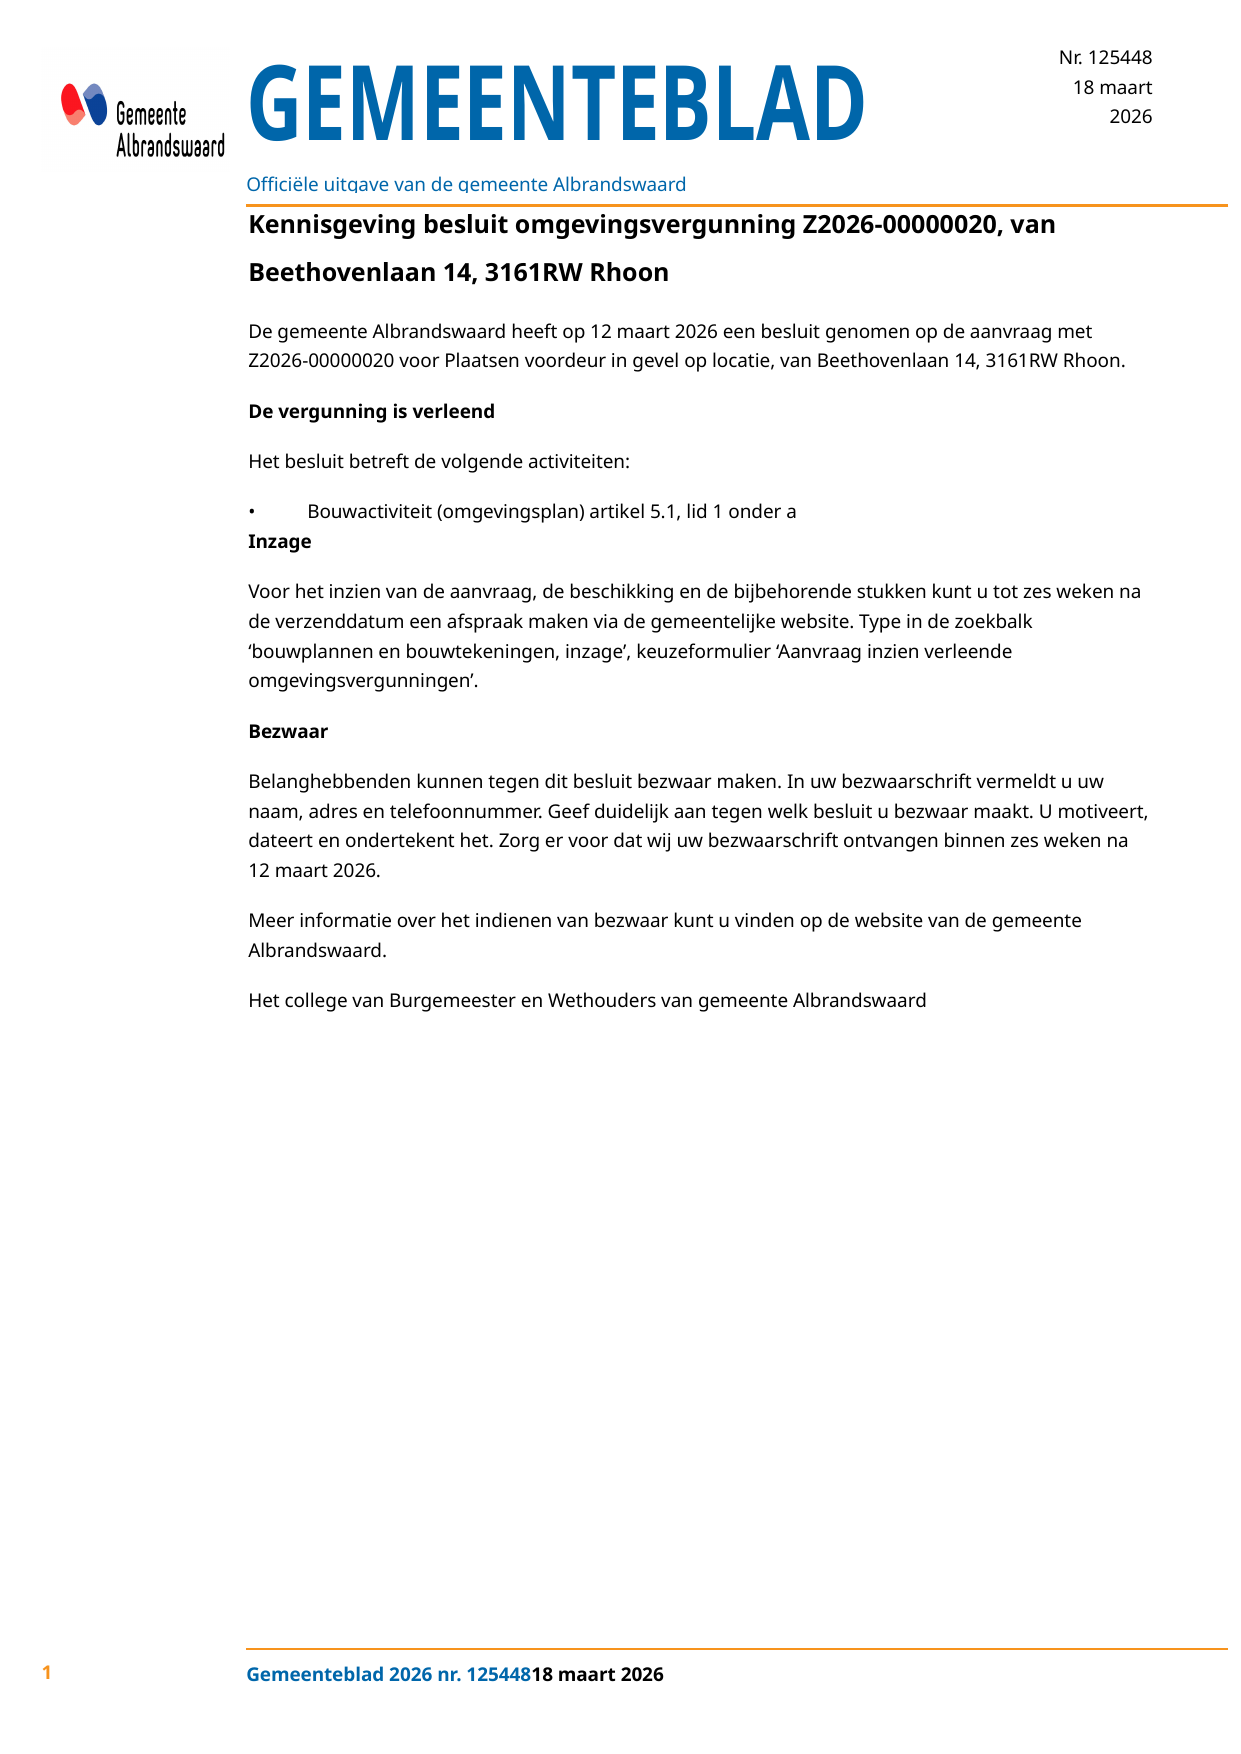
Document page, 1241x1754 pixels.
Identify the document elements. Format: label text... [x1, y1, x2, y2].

text Bezwaar [248, 718, 1152, 744]
text Inzage [248, 528, 1152, 554]
text De vergunning is verleend [248, 398, 1152, 424]
text Voor het inzien van de aanvraag, de beschikking en de bijbehorende stukken kunt u tot zes weken na de verzenddatum een afspraak maken via de gemeentelijke website. Type in de zoekbalk ‘bouwplannen en bouwtekeningen, inzage’, keuzeformulier ‘Aanvraag inzien verleende omgevingsvergunningen’. [248, 579, 1152, 693]
picture [41, 47, 231, 172]
text Belanghebbenden kunnen tegen dit besluit bezwaar maken. In uw bezwaarschrift vermeldt u uw naam, adres en telefoonnummer. Geef duidelijk aan tegen welk besluit u bezwaar maakt. U motiveert, dateert en ondertekent het. Zorg er voor dat wij uw bezwaarschrift ontvangen binnen zes weken na 12 maart 2026. [248, 768, 1152, 883]
text Het besluit betreft de volgende activiteiten: [248, 448, 1152, 474]
text Meer informatie over het indienen van bezwaar kunt u vinden op de website van de gemeente Albrandswaard. [248, 907, 1152, 963]
text De gemeente Albrandswaard heeft op 12 maart 2026 een besluit genomen op de aanvraag met Z2026-00000020 voor Plaatsen voordeur in gevel op locatie, van Beethovenlaan 14, 3161RW Rhoon. [248, 318, 1152, 373]
list Bouwactiviteit (omgevingsplan) artikel 5.1, lid 1 onder a [248, 499, 1152, 524]
text Kennisgeving besluit omgevingsvergunning Z2026-00000020, van Beethovenlaan 14, 3161RW Rhoon [248, 207, 1152, 288]
text Het college van Burgemeester en Wethouders van gemeente Albrandswaard [248, 987, 1152, 1013]
